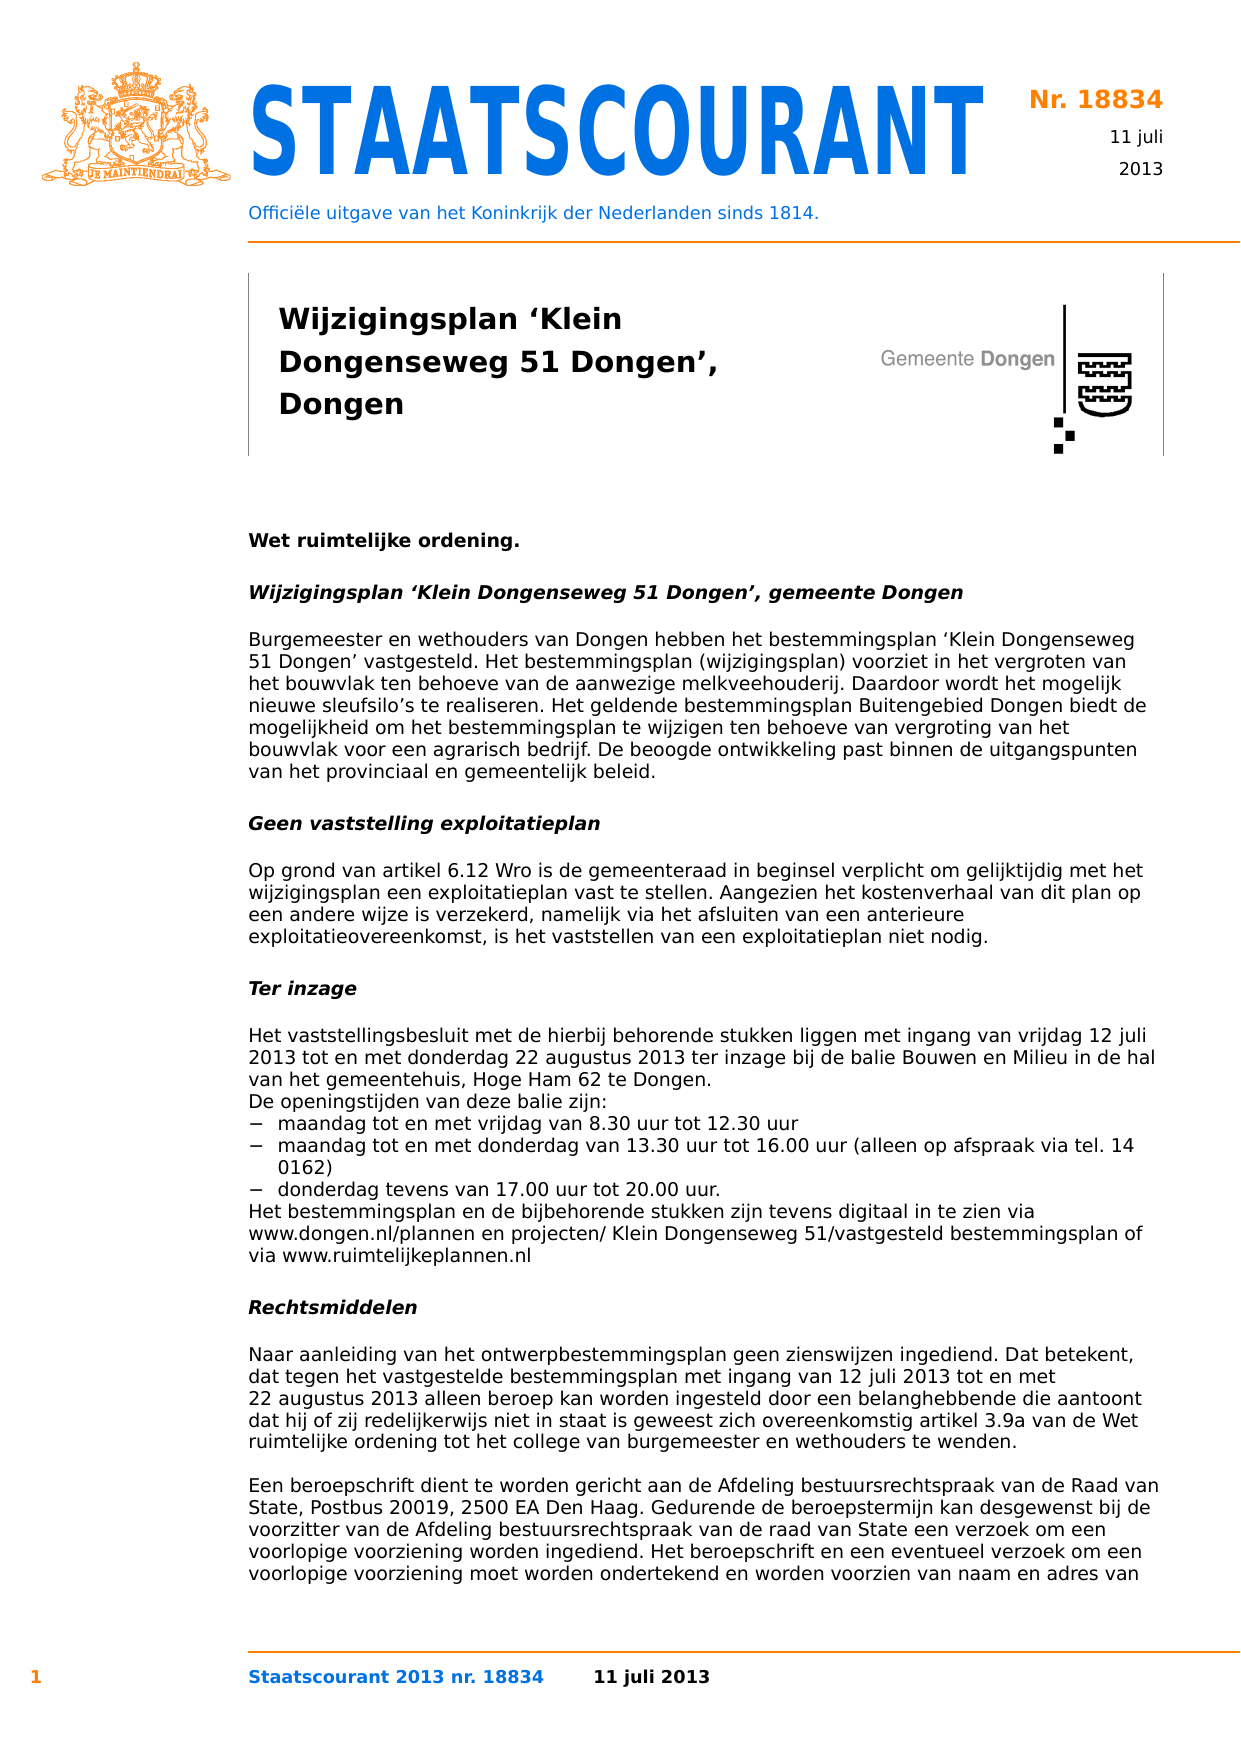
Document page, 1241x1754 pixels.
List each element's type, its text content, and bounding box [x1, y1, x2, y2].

picture [838, 302, 1134, 456]
text De openingstijden van deze balie zijn: [248, 1091, 1163, 1113]
text − maandag tot en met vrijdag van 8.30 uur tot 12.30 uur [248, 1113, 1163, 1135]
subtitle Rechtsmiddelen [248, 1297, 1163, 1318]
text − donderdag tevens van 17.00 uur tot 20.00 uur. [248, 1179, 1163, 1201]
subtitle Wijzigingsplan ‘Klein Dongenseweg 51 Dongen’, Dongen [249, 273, 1163, 456]
table_header [25, 62, 248, 241]
table_header STAATSCOURANT [248, 62, 998, 203]
text Het bestemmingsplan en de bijbehorende stukken zijn tevens digitaal in te zien via www.dongen.nl/plannen en projecten/ Klein Dongenseweg 51/vastgesteld bestemmingsplan of via www.ruimtelijkeplannen.nl [248, 1201, 1163, 1267]
text Op grond van artikel 6.12 Wro is de gemeenteraad in beginsel verplicht om gelijktijdig met het wijzigingsplan een exploitatieplan vast te stellen. Aangezien het kostenverhaal van dit plan op een andere wijze is verzekerd, namelijk via het afsluiten van een anterieure exploitatieovereenkomst, is het vaststellen van een exploitatieplan niet nodig. [248, 860, 1163, 948]
text Een beroepschrift dient te worden gericht aan de Afdeling bestuursrechtspraak van de Raad van State, Postbus 20019, 2500 EA Den Haag. Gedurende de beroepstermijn kan desgewenst bij de voorzitter van de Afdeling bestuursrechtspraak van de raad van State een verzoek om een voorlopige voorziening worden ingediend. Het beroepschrift en een eventueel verzoek om een voorlopige voorziening moet worden ondertekend en worden voorzien van naam en adres van [248, 1475, 1163, 1585]
subtitle Wijzigingsplan ‘Klein Dongenseweg 51 Dongen’, gemeente Dongen [248, 582, 1163, 604]
subtitle Ter inzage [248, 978, 1163, 1000]
table_cell 2013 [998, 153, 1240, 203]
subtitle Wet ruimtelijke ordening. [248, 530, 1163, 552]
text Het vaststellingsbesluit met de hierbij behorende stukken liggen met ingang van vrijdag 12 juli 2013 tot en met donderdag 22 augustus 2013 ter inzage bij de balie Bouwen en Milieu in de hal van het gemeentehuis, Hoge Ham 62 te Dongen. [248, 1025, 1163, 1091]
subtitle Geen vaststelling exploitatieplan [248, 813, 1163, 835]
text Burgemeester en wethouders van Dongen hebben het bestemmingsplan ‘Klein Dongenseweg 51 Dongen’ vastgesteld. Het bestemmingsplan (wijzigingsplan) voorziet in het vergroten van het bouwvlak ten behoeve van de aanwezige melkveehouderij. Daardoor wordt het mogelijk nieuwe sleufsilo’s te realiseren. Het geldende bestemmingsplan Buitengebied Dongen biedt de mogelijkheid om het bestemmingsplan te wijzigen ten behoeve van vergroting van het bouwvlak voor een agrarisch bedrijf. De beoogde ontwikkeling past binnen de uitgangspunten van het provinciaal en gemeentelijk beleid. [248, 629, 1163, 783]
text − maandag tot en met donderdag van 13.30 uur tot 16.00 uur (alleen op afspraak via tel. 14 0162) [248, 1135, 1163, 1179]
table_header Nr. 18834 [998, 62, 1240, 121]
table_cell 11 juli [998, 121, 1240, 153]
picture [41, 62, 231, 186]
text Naar aanleiding van het ontwerpbestemmingsplan geen zienswijzen ingediend. Dat betekent, dat tegen het vastgestelde bestemmingsplan met ingang van 12 juli 2013 tot en met 22 augustus 2013 alleen beroep kan worden ingesteld door een belanghebbende die aantoont dat hij of zij redelijkerwijs niet in staat is geweest zich overeenkomstig artikel 3.9a van de Wet ruimtelijke ordening tot het college van burgemeester en wethouders te wenden. [248, 1343, 1163, 1453]
table_cell Officiële uitgave van het Koninkrijk der Nederlanden sinds 1814. [248, 203, 1240, 241]
